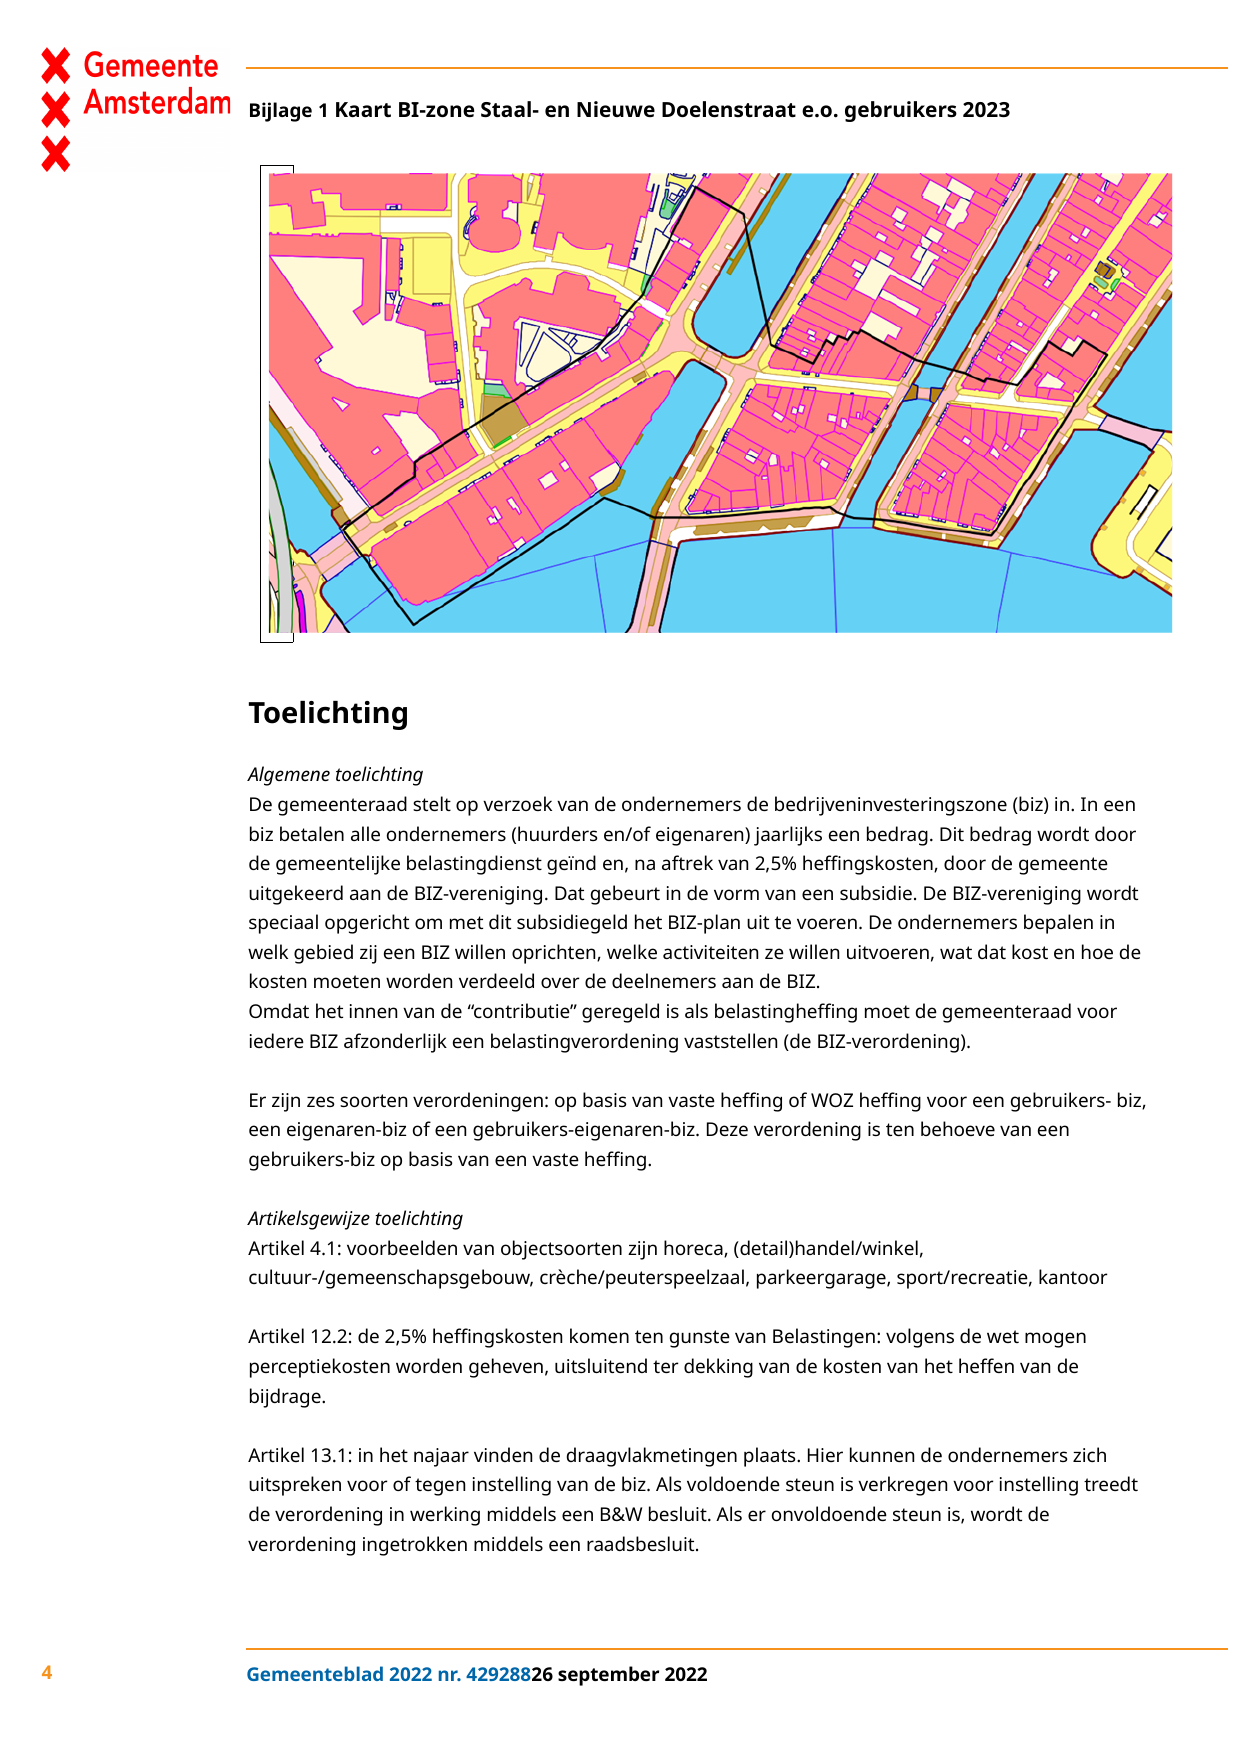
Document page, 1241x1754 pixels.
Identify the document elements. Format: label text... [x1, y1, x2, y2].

text Bijlage 1 Kaart BI-zone Staal- en Nieuwe Doelenstraat e.o. gebruikers 2023 [248, 95, 1152, 123]
text Er zijn zes soorten verordeningen: op basis van vaste heffing of WOZ heffing voor een gebruikers- biz, een eigenaren-biz of een gebruikers-eigenaren-biz. Deze verordening is ten behoeve van een gebruikers-biz op basis van een vaste heffing. [248, 1087, 1152, 1172]
text De gemeenteraad stelt op verzoek van de ondernemers de bedrijveninvesteringszone (biz) in. In een biz betalen alle ondernemers (huurders en/of eigenaren) jaarlijks een bedrag. Dit bedrag wordt door de gemeentelijke belastingdienst geïnd en, na aftrek van 2,5% heffingskosten, door de gemeente uitgekeerd aan de BIZ-vereniging. Dat gebeurt in de vorm van een subsidie. De BIZ-vereniging wordt speciaal opgericht om met dit subsidiegeld het BIZ-plan uit te voeren. De ondernemers bepalen in welk gebied zij een BIZ willen oprichten, welke activiteiten ze willen uitvoeren, wat dat kost en hoe de kosten moeten worden verdeeld over de deelnemers aan de BIZ. [248, 791, 1152, 994]
text Artikel 13.1: in het najaar vinden de draagvlakmetingen plaats. Hier kunnen de ondernemers zich uitspreken voor of tegen instelling van de biz. Als voldoende steun is verkregen voor instelling treedt de verordening in werking middels een B&W besluit. Als er onvoldoende steun is, wordt de verordening ingetrokken middels een raadsbesluit. [248, 1442, 1152, 1557]
text Toelichting [248, 693, 1152, 732]
text Omdat het innen van de “contributie” geregeld is als belastingheffing moet de gemeenteraad voor iedere BIZ afzonderlijk een belastingverordening vaststellen (de BIZ-verordening). [248, 998, 1152, 1054]
picture [268, 173, 1173, 633]
text Algemene toelichting [248, 762, 1152, 787]
text Artikelsgewijze toelichting [248, 1205, 1152, 1231]
text Artikel 12.2: de 2,5% heffingskosten komen ten gunste van Belastingen: volgens de wet mogen perceptiekosten worden geheven, uitsluitend ter dekking van de kosten van het heffen van de bijdrage. [248, 1324, 1152, 1409]
text Artikel 4.1: voorbeelden van objectsoorten zijn horeca, (detail)handel/winkel, cultuur-/gemeenschapsgebouw, crèche/peuterspeelzaal, parkeergarage, sport/recreatie, kantoor [248, 1235, 1152, 1290]
picture [41, 47, 231, 172]
